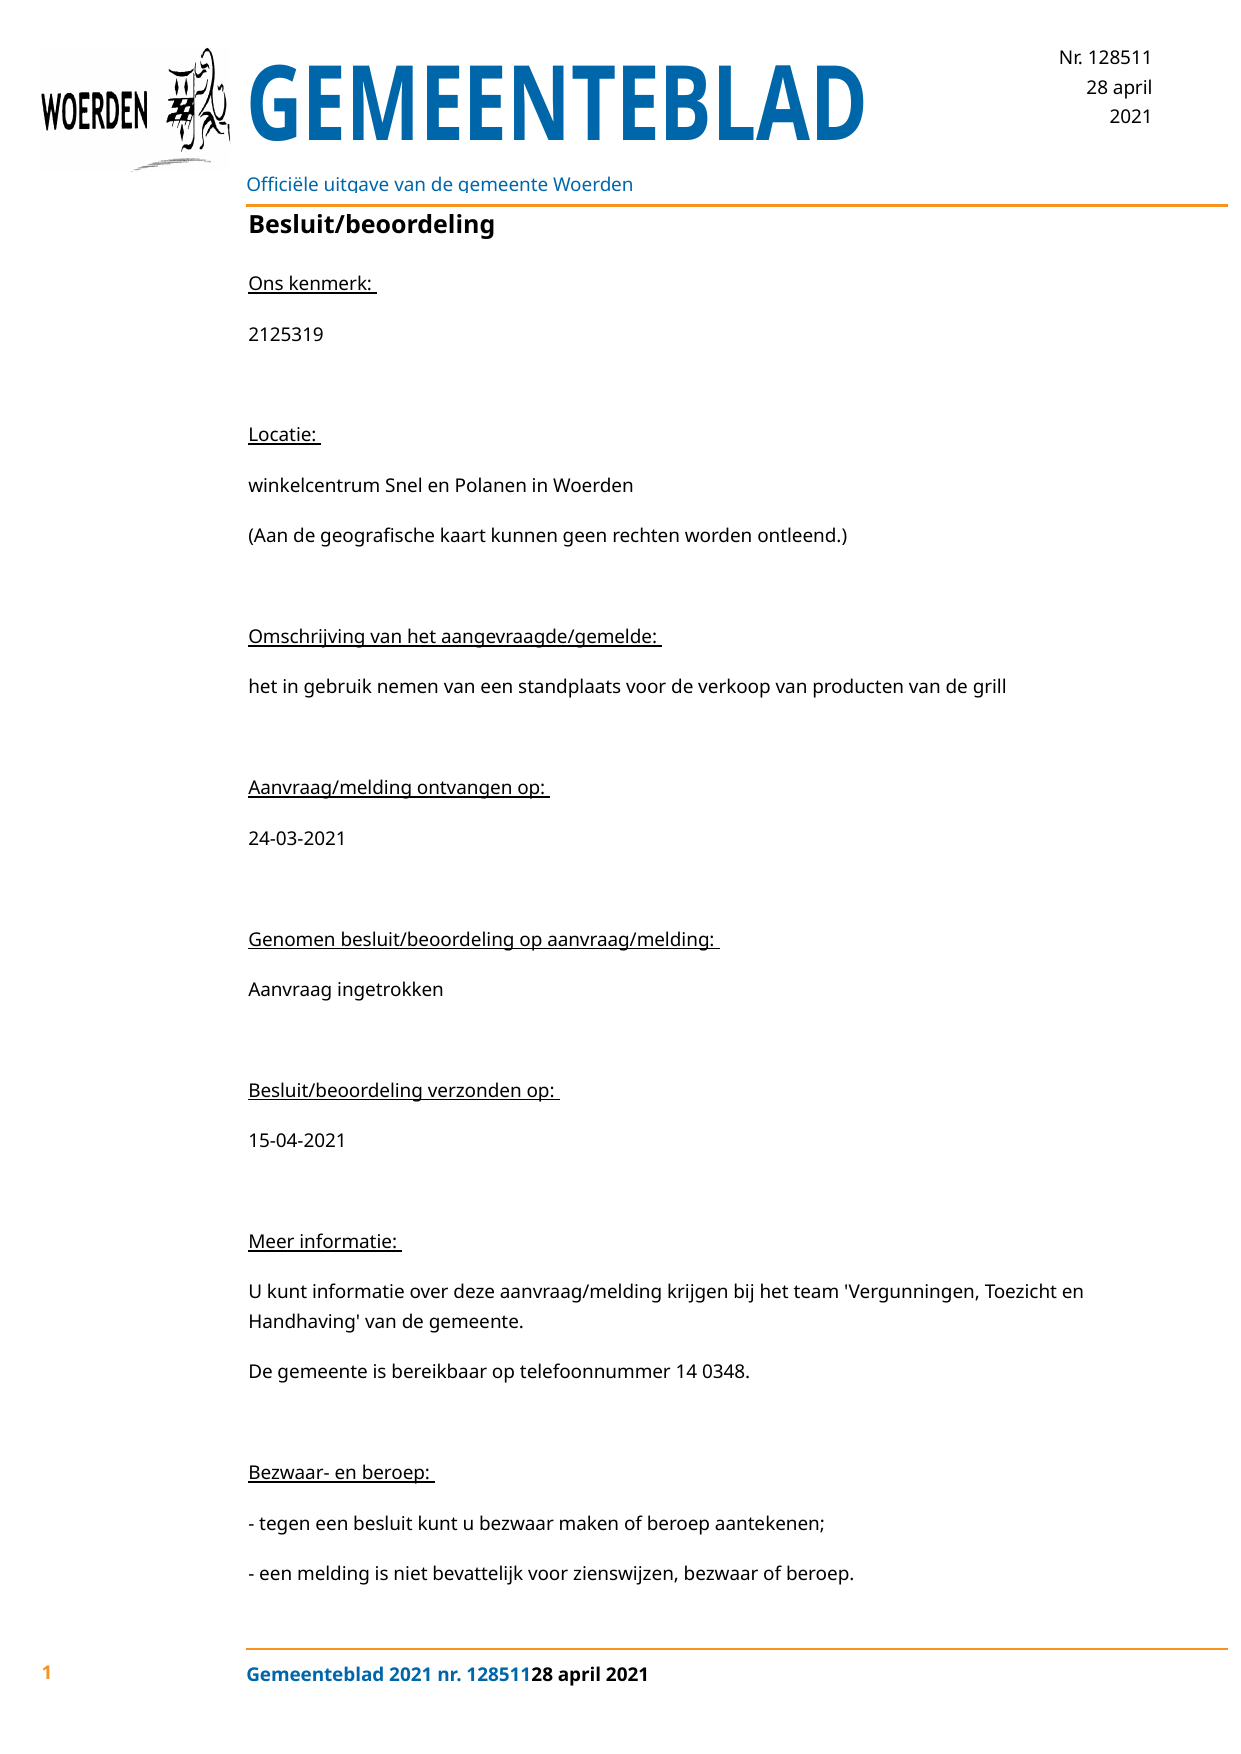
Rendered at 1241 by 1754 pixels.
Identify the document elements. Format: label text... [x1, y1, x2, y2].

text Bezwaar- en beroep: [248, 1459, 1152, 1485]
text U kunt informatie over deze aanvraag/melding krijgen bij het team 'Vergunningen, Toezicht en Handhaving' van de gemeente. [248, 1279, 1152, 1334]
text Omschrijving van het aangevraagde/gemelde: [248, 623, 1152, 649]
text 24-03-2021 [248, 825, 1152, 851]
text Locatie: [248, 422, 1152, 447]
text - tegen een besluit kunt u bezwaar maken of beroep aantekenen; [248, 1510, 1152, 1536]
text Genomen besluit/beoordeling op aanvraag/melding: [248, 926, 1152, 951]
picture [41, 47, 231, 172]
text 2125319 [248, 321, 1152, 346]
text Ons kenmerk: [248, 270, 1152, 296]
text - een melding is niet bevattelijk voor zienswijzen, bezwaar of beroep. [248, 1560, 1152, 1586]
text Besluit/beoordeling verzonden op: [248, 1077, 1152, 1103]
text Besluit/beoordeling [248, 207, 1152, 241]
text Aanvraag/melding ontvangen op: [248, 774, 1152, 800]
text Aanvraag ingetrokken [248, 976, 1152, 1002]
text Meer informatie: [248, 1228, 1152, 1254]
text winkelcentrum Snel en Polanen in Woerden [248, 472, 1152, 498]
text 15-04-2021 [248, 1127, 1152, 1153]
text het in gebruik nemen van een standplaats voor de verkoop van producten van de grill [248, 674, 1152, 699]
text De gemeente is bereikbaar op telefoonnummer 14 0348. [248, 1359, 1152, 1384]
text (Aan de geografische kaart kunnen geen rechten worden ontleend.) [248, 522, 1152, 548]
